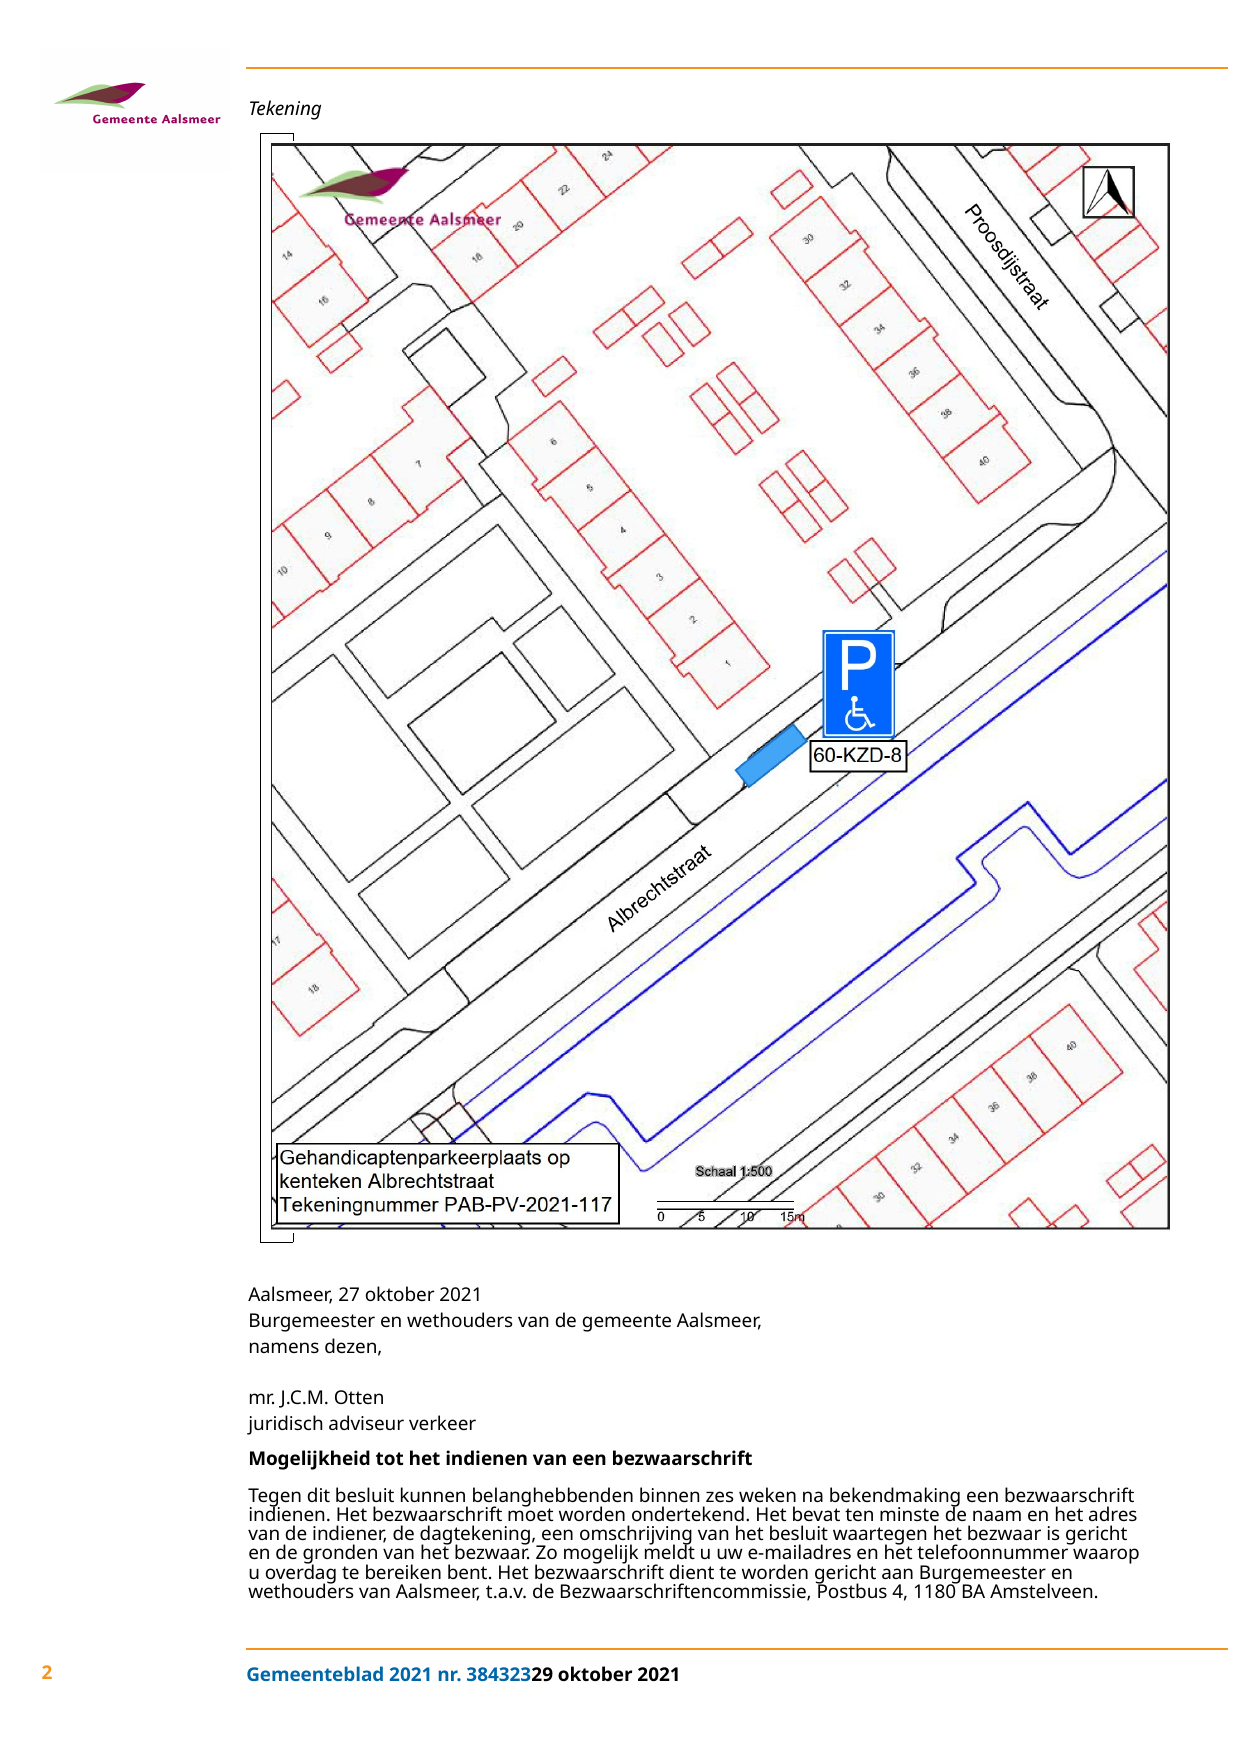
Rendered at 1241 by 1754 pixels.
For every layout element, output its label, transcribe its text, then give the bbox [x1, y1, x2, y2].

text namens dezen, [248, 1333, 1152, 1359]
text Tegen dit besluit kunnen belanghebbenden binnen zes weken na bekendmaking een bezwaarschrift indienen. Het bezwaarschrift moet worden ondertekend. Het bevat ten minste de naam en het adres van de indiener, de dagtekening, een omschrijving van het besluit waartegen het bezwaar is gericht en de gronden van het bezwaar. Zo mogelijk meldt u uw e-mailadres en het telefoonnummer waarop u overdag te bereiken bent. Het bezwaarschrift dient te worden gericht aan Burgemeester en wethouders van Aalsmeer, t.a.v. de Bezwaarschriftencommissie, Postbus 4, 1180 BA Amstelveen. [248, 1487, 1152, 1602]
text Tekening [248, 95, 1152, 121]
picture [268, 141, 1173, 1233]
text Mogelijkheid tot het indienen van een bezwaarschrift [248, 1449, 1152, 1469]
text Aalsmeer, 27 oktober 2021 [248, 1282, 1152, 1307]
text juridisch adviseur verkeer [248, 1410, 1152, 1436]
text mr. J.C.M. Otten [248, 1384, 1152, 1410]
picture [41, 47, 231, 172]
text Burgemeester en wethouders van de gemeente Aalsmeer, [248, 1307, 1152, 1333]
